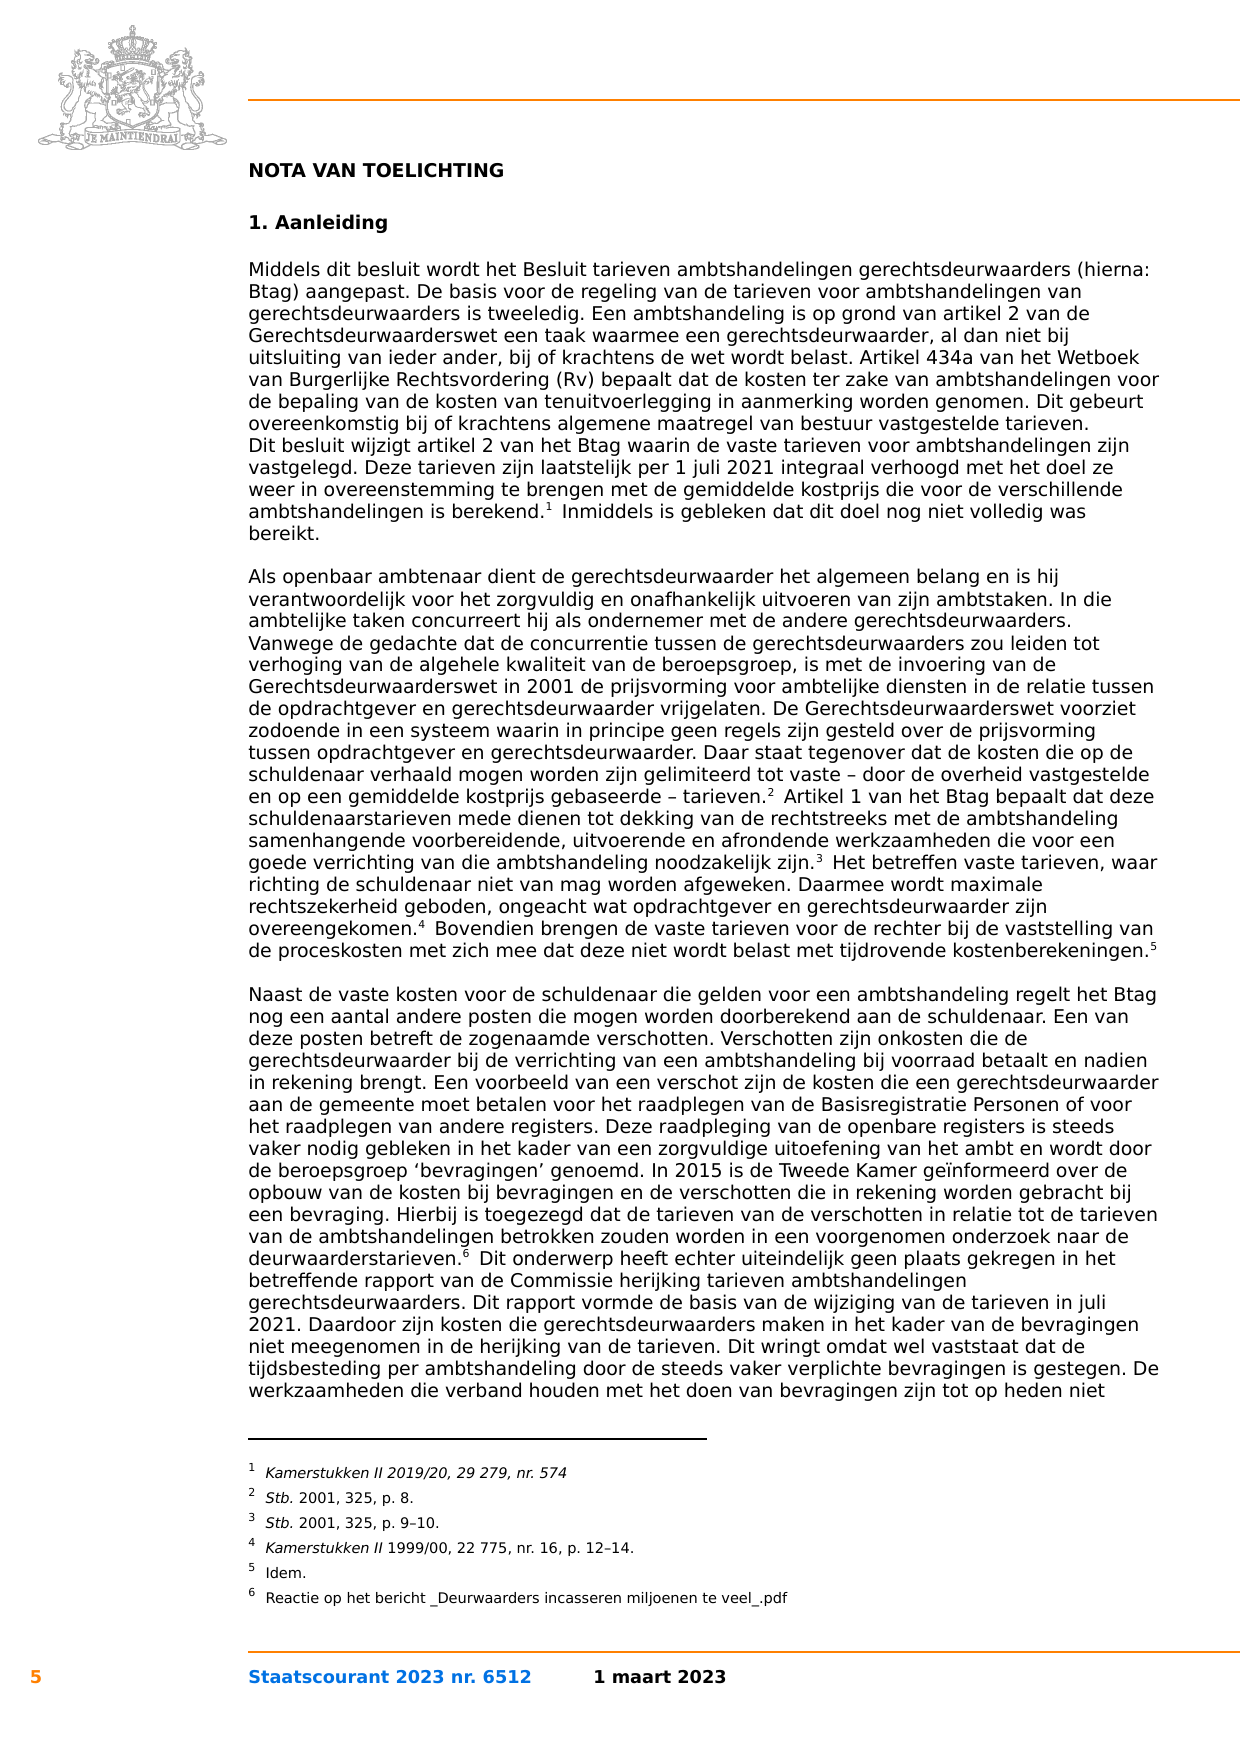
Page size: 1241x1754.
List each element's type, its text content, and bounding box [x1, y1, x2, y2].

text Middels dit besluit wordt het Besluit tarieven ambtshandelingen gerechtsdeurwaarders (hierna: Btag) aangepast. De basis voor de regeling van de tarieven voor ambtshandelingen van gerechtsdeurwaarders is tweeledig. Een ambtshandeling is op grond van artikel 2 van de Gerechtsdeurwaarderswet een taak waarmee een gerechtsdeurwaarder, al dan niet bij uitsluiting van ieder ander, bij of krachtens de wet wordt belast. Artikel 434a van het Wetboek van Burgerlijke Rechtsvordering (Rv) bepaalt dat de kosten ter zake van ambtshandelingen voor de bepaling van de kosten van tenuitvoerlegging in aanmerking worden genomen. Dit gebeurt overeenkomstig bij of krachtens algemene maatregel van bestuur vastgestelde tarieven. [248, 259, 1163, 435]
subtitle NOTA VAN TOELICHTING [248, 160, 1163, 182]
text Als openbaar ambtenaar dient de gerechtsdeurwaarder het algemeen belang en is hij verantwoordelijk voor het zorgvuldig en onafhankelijk uitvoeren van zijn ambtstaken. In die ambtelijke taken concurreert hij als ondernemer met de andere gerechtsdeurwaarders. Vanwege de gedachte dat de concurrentie tussen de gerechtsdeurwaarders zou leiden tot verhoging van de algehele kwaliteit van de beroepsgroep, is met de invoering van de Gerechtsdeurwaarderswet in 2001 de prijsvorming voor ambtelijke diensten in de relatie tussen de opdrachtgever en gerechtsdeurwaarder vrijgelaten. De Gerechtsdeurwaarderswet voorziet zodoende in een systeem waarin in principe geen regels zijn gesteld over de prijsvorming tussen opdrachtgever en gerechtsdeurwaarder. Daar staat tegenover dat de kosten die op de schuldenaar verhaald mogen worden zijn gelimiteerd tot vaste – door de overheid vastgestelde en op een gemiddelde kostprijs gebaseerde – tarieven. Artikel 1 van het Btag bepaalt dat deze schuldenaarstarieven mede dienen tot dekking van de rechtstreeks met de ambtshandeling samenhangende voorbereidende, uitvoerende en afrondende werkzaamheden die voor een goede verrichting van die ambtshandeling noodzakelijk zijn. Het betreffen vaste tarieven, waar richting de schuldenaar niet van mag worden afgeweken. Daarmee wordt maximale rechtszekerheid geboden, ongeacht wat opdrachtgever en gerechtsdeurwaarder zijn overeengekomen. Bovendien brengen de vaste tarieven voor de rechter bij de vaststelling van de proceskosten met zich mee dat deze niet wordt belast met tijdrovende kostenberekeningen. [248, 566, 1163, 962]
picture [38, 25, 227, 150]
text Kamerstukken II 2019/20, 29 279, nr. 574 [248, 1461, 1163, 1483]
text Kamerstukken II 1999/00, 22 775, nr. 16, p. 12–14. [248, 1536, 1163, 1558]
text Naast de vaste kosten voor de schuldenaar die gelden voor een ambtshandeling regelt het Btag nog een aantal andere posten die mogen worden doorberekend aan de schuldenaar. Een van deze posten betreft de zogenaamde verschotten. Verschotten zijn onkosten die de gerechtsdeurwaarder bij de verrichting van een ambtshandeling bij voorraad betaalt en nadien in rekening brengt. Een voorbeeld van een verschot zijn de kosten die een gerechtsdeurwaarder aan de gemeente moet betalen voor het raadplegen van de Basisregistratie Personen of voor het raadplegen van andere registers. Deze raadpleging van de openbare registers is steeds vaker nodig gebleken in het kader van een zorgvuldige uitoefening van het ambt en wordt door de beroepsgroep ‘bevragingen’ genoemd. In 2015 is de Tweede Kamer geïnformeerd over de opbouw van de kosten bij bevragingen en de verschotten die in rekening worden gebracht bij een bevraging. Hierbij is toegezegd dat de tarieven van de verschotten in relatie tot de tarieven van de ambtshandelingen betrokken zouden worden in een voorgenomen onderzoek naar de deurwaarderstarieven. Dit onderwerp heeft echter uiteindelijk geen plaats gekregen in het betreffende rapport van de Commissie herijking tarieven ambtshandelingen gerechtsdeurwaarders. Dit rapport vormde de basis van de wijziging van de tarieven in juli 2021. Daardoor zijn kosten die gerechtsdeurwaarders maken in het kader van de bevragingen niet meegenomen in de herijking van de tarieven. Dit wringt omdat wel vaststaat dat de tijdsbesteding per ambtshandeling door de steeds vaker verplichte bevragingen is gestegen. De werkzaamheden die verband houden met het doen van bevragingen zijn tot op heden niet [248, 984, 1163, 1402]
text Idem. [248, 1561, 1163, 1583]
subtitle 1. Aanleiding [248, 212, 1163, 234]
text Stb. 2001, 325, p. 9–10. [248, 1511, 1163, 1533]
text Reactie op het bericht _Deurwaarders incasseren miljoenen te veel_.pdf [248, 1586, 1163, 1608]
text Stb. 2001, 325, p. 8. [248, 1486, 1163, 1508]
text Dit besluit wijzigt artikel 2 van het Btag waarin de vaste tarieven voor ambtshandelingen zijn vastgelegd. Deze tarieven zijn laatstelijk per 1 juli 2021 integraal verhoogd met het doel ze weer in overeenstemming te brengen met de gemiddelde kostprijs die voor de verschillende ambtshandelingen is berekend. Inmiddels is gebleken dat dit doel nog niet volledig was bereikt. [248, 435, 1163, 544]
